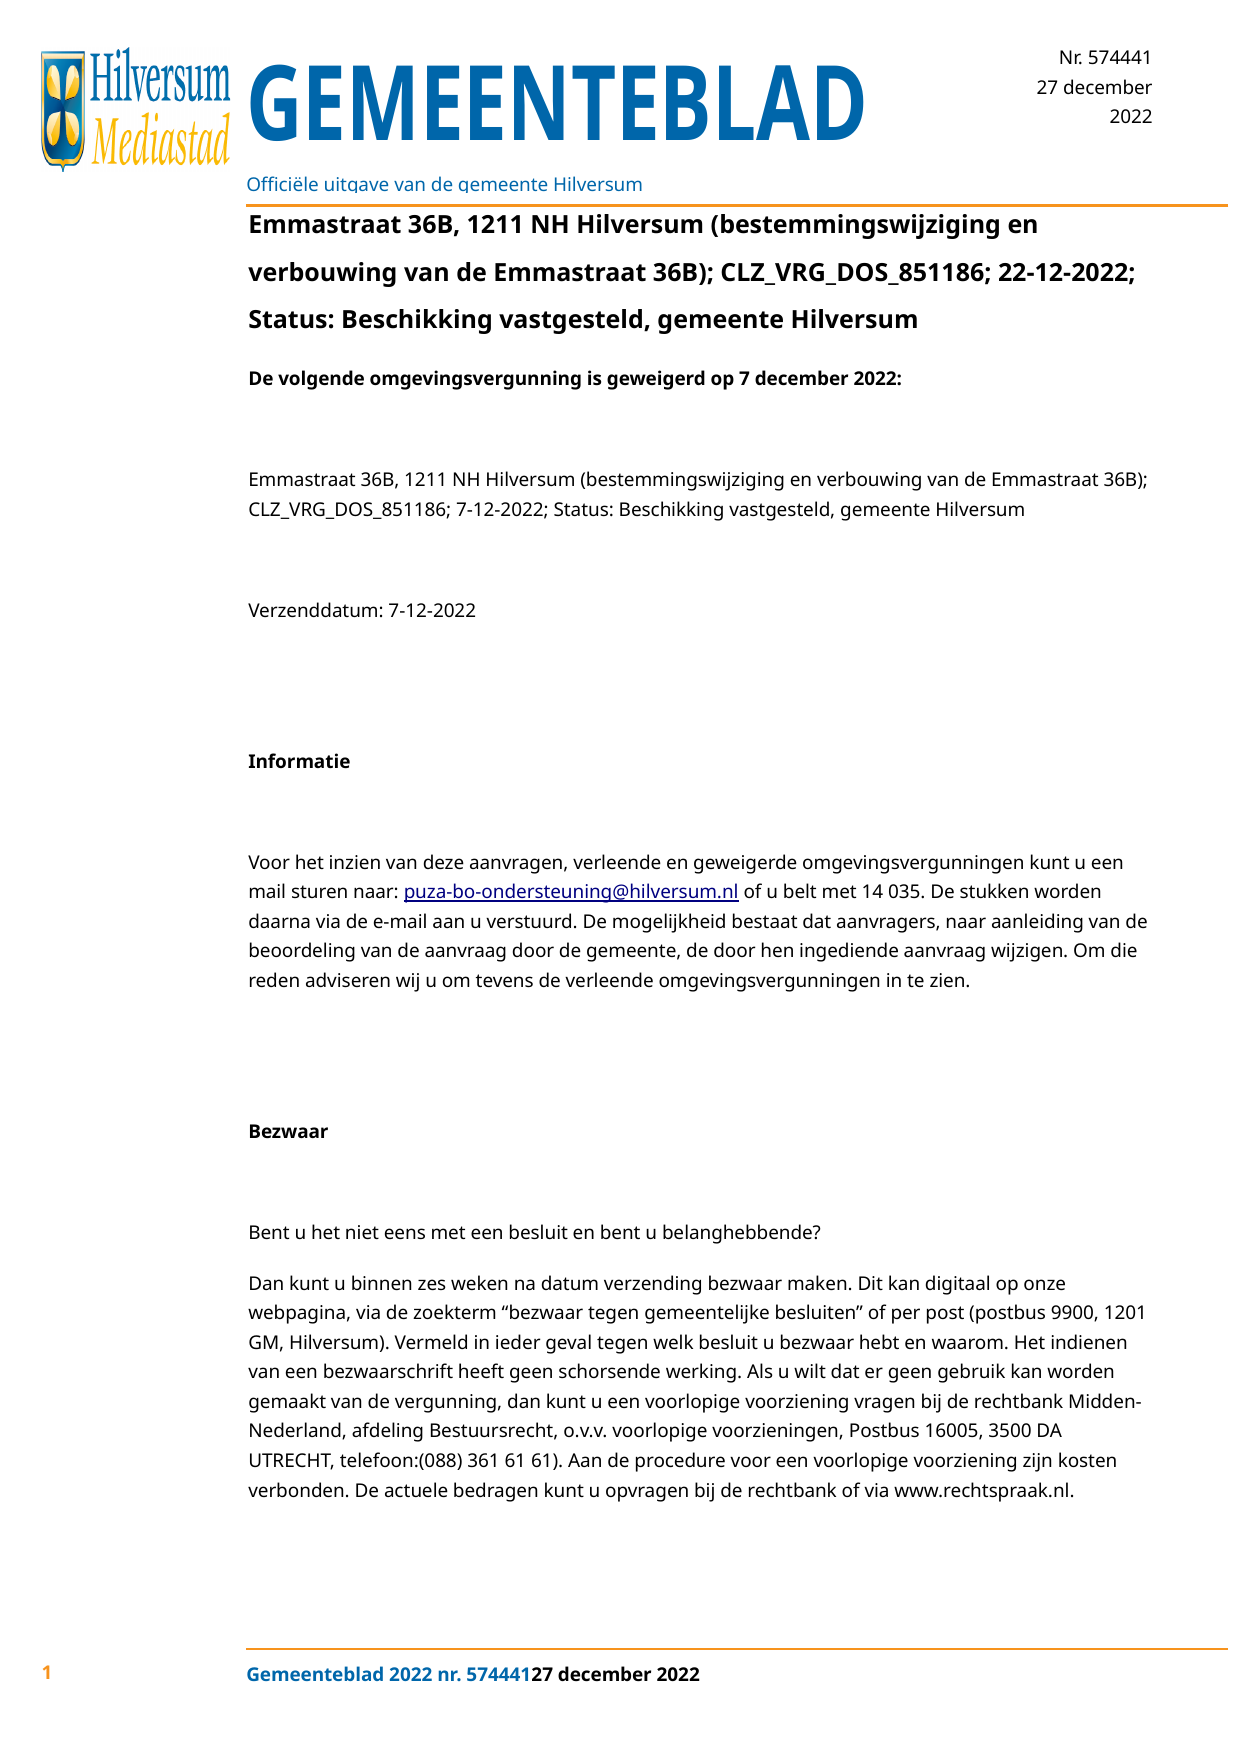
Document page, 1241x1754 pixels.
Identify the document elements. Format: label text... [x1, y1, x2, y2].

text Voor het inzien van deze aanvragen, verleende en geweigerde omgevingsvergunningen kunt u een mail sturen naar: puza-bo-ondersteuning@hilversum.nl of u belt met 14 035. De stukken worden daarna via de e-mail aan u verstuurd. De mogelijkheid bestaat dat aanvragers, naar aanleiding van de beoordeling van de aanvraag door de gemeente, de door hen ingediende aanvraag wijzigen. Om die reden adviseren wij u om tevens de verleende omgevingsvergunningen in te zien. [248, 849, 1152, 993]
text Informatie [248, 748, 1152, 774]
text De volgende omgevingsvergunning is geweigerd op 7 december 2022: [248, 366, 1152, 391]
text Verzenddatum: 7-12-2022 [248, 597, 1152, 622]
text Dan kunt u binnen zes weken na datum verzending bezwaar maken. Dit kan digitaal op onze webpagina, via de zoekterm “bezwaar tegen gemeentelijke besluiten” of per post (postbus 9900, 1201 GM, Hilversum). Vermeld in ieder geval tegen welk besluit u bezwaar hebt en waarom. Het indienen van een bezwaarschrift heeft geen schorsende werking. Als u wilt dat er geen gebruik kan worden gemaakt van de vergunning, dan kunt u een voorlopige voorziening vragen bij de rechtbank Midden-Nederland, afdeling Bestuursrecht, o.v.v. voorlopige voorzieningen, Postbus 16005, 3500 DA UTRECHT, telefoon:(088) 361 61 61). Aan de procedure voor een voorlopige voorziening zijn kosten verbonden. De actuele bedragen kunt u opvragen bij de rechtbank of via www.rechtspraak.nl. [248, 1270, 1152, 1502]
text Emmastraat 36B, 1211 NH Hilversum (bestemmingswijziging en verbouwing van de Emmastraat 36B); CLZ_VRG_DOS_851186; 22-12-2022; Status: Beschikking vastgesteld, gemeente Hilversum [248, 207, 1152, 336]
text Bent u het niet eens met een besluit en bent u belanghebbende? [248, 1219, 1152, 1245]
text Bezwaar [248, 1118, 1152, 1144]
picture [41, 47, 231, 172]
text Emmastraat 36B, 1211 NH Hilversum (bestemmingswijziging en verbouwing van de Emmastraat 36B); CLZ_VRG_DOS_851186; 7-12-2022; Status: Beschikking vastgesteld, gemeente Hilversum [248, 466, 1152, 522]
